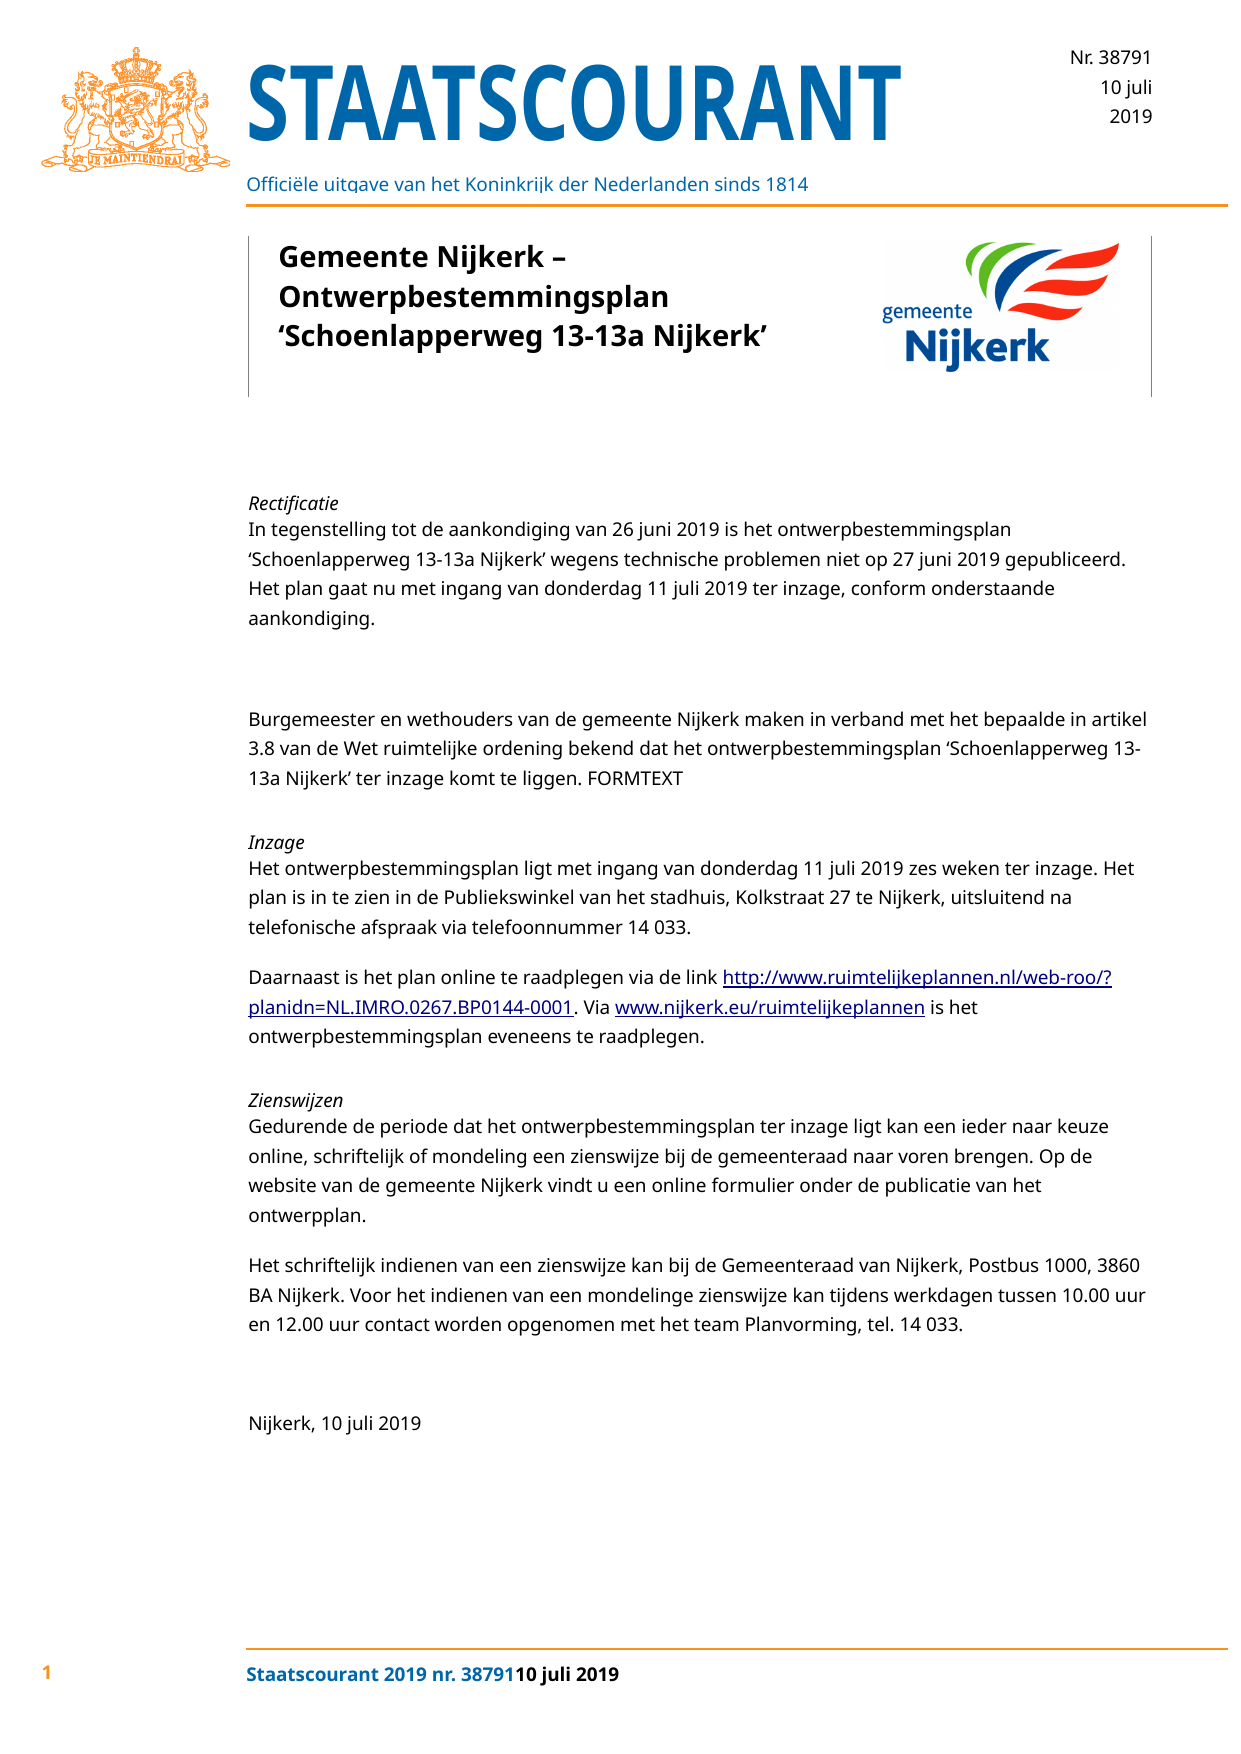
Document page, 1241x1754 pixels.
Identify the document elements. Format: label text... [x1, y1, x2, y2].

text Burgemeester en wethouders van de gemeente Nijkerk maken in verband met het bepaalde in artikel 3.8 van de Wet ruimtelijke ordening bekend dat het ontwerpbestemmingsplan ‘Schoenlapperweg 13-13a Nijkerk’ ter inzage komt te liggen. FORMTEXT [248, 706, 1152, 791]
text Zienswijzen [248, 1087, 1152, 1113]
text Het ontwerpbestemmingsplan ligt met ingang van donderdag 11 juli 2019 zes weken ter inzage. Het plan is in te zien in de Publiekswinkel van het stadhuis, Kolkstraat 27 te Nijkerk, uitsluitend na telefonische afspraak via telefoonnummer 14 033. [248, 855, 1152, 940]
text Het schriftelijk indienen van een zienswijze kan bij de Gemeenteraad van Nijkerk, Postbus 1000, 3860 BA Nijkerk. Voor het indienen van een mondelinge zienswijze kan tijdens werkdagen tussen 10.00 uur en 12.00 uur contact worden opgenomen met het team Planvorming, tel. 14 033. [248, 1252, 1152, 1337]
text Gedurende de periode dat het ontwerpbestemmingsplan ter inzage ligt kan een ieder naar keuze online, schriftelijk of mondeling een zienswijze bij de gemeenteraad naar voren brengen. Op de website van de gemeente Nijkerk vindt u een online formulier onder de publicatie van het ontwerpplan. [248, 1113, 1152, 1228]
table_header Gemeente Nijkerk – Ontwerpbestemmingsplan ‘Schoenlapperweg 13-13a Nijkerk’ [249, 236, 850, 397]
text Rectificatie [248, 491, 1152, 516]
picture [41, 47, 231, 172]
text Daarnaast is het plan online te raadplegen via de link http://www.ruimtelijkeplannen.nl/web-roo/?planidn=NL.IMRO.0267.BP0144-0001. Via www.nijkerk.eu/ruimtelijkeplannen is het ontwerpbestemmingsplan eveneens te raadplegen. [248, 964, 1152, 1049]
picture [882, 236, 1119, 372]
table_header [850, 236, 1151, 397]
text Inzage [248, 829, 1152, 855]
text In tegenstelling tot de aankondiging van 26 juni 2019 is het ontwerpbestemmingsplan ‘Schoenlapperweg 13-13a Nijkerk’ wegens technische problemen niet op 27 juni 2019 gepubliceerd. Het plan gaat nu met ingang van donderdag 11 juli 2019 ter inzage, conform onderstaande aankondiging. [248, 516, 1152, 631]
text Nijkerk, 10 juli 2019 [248, 1410, 1152, 1436]
